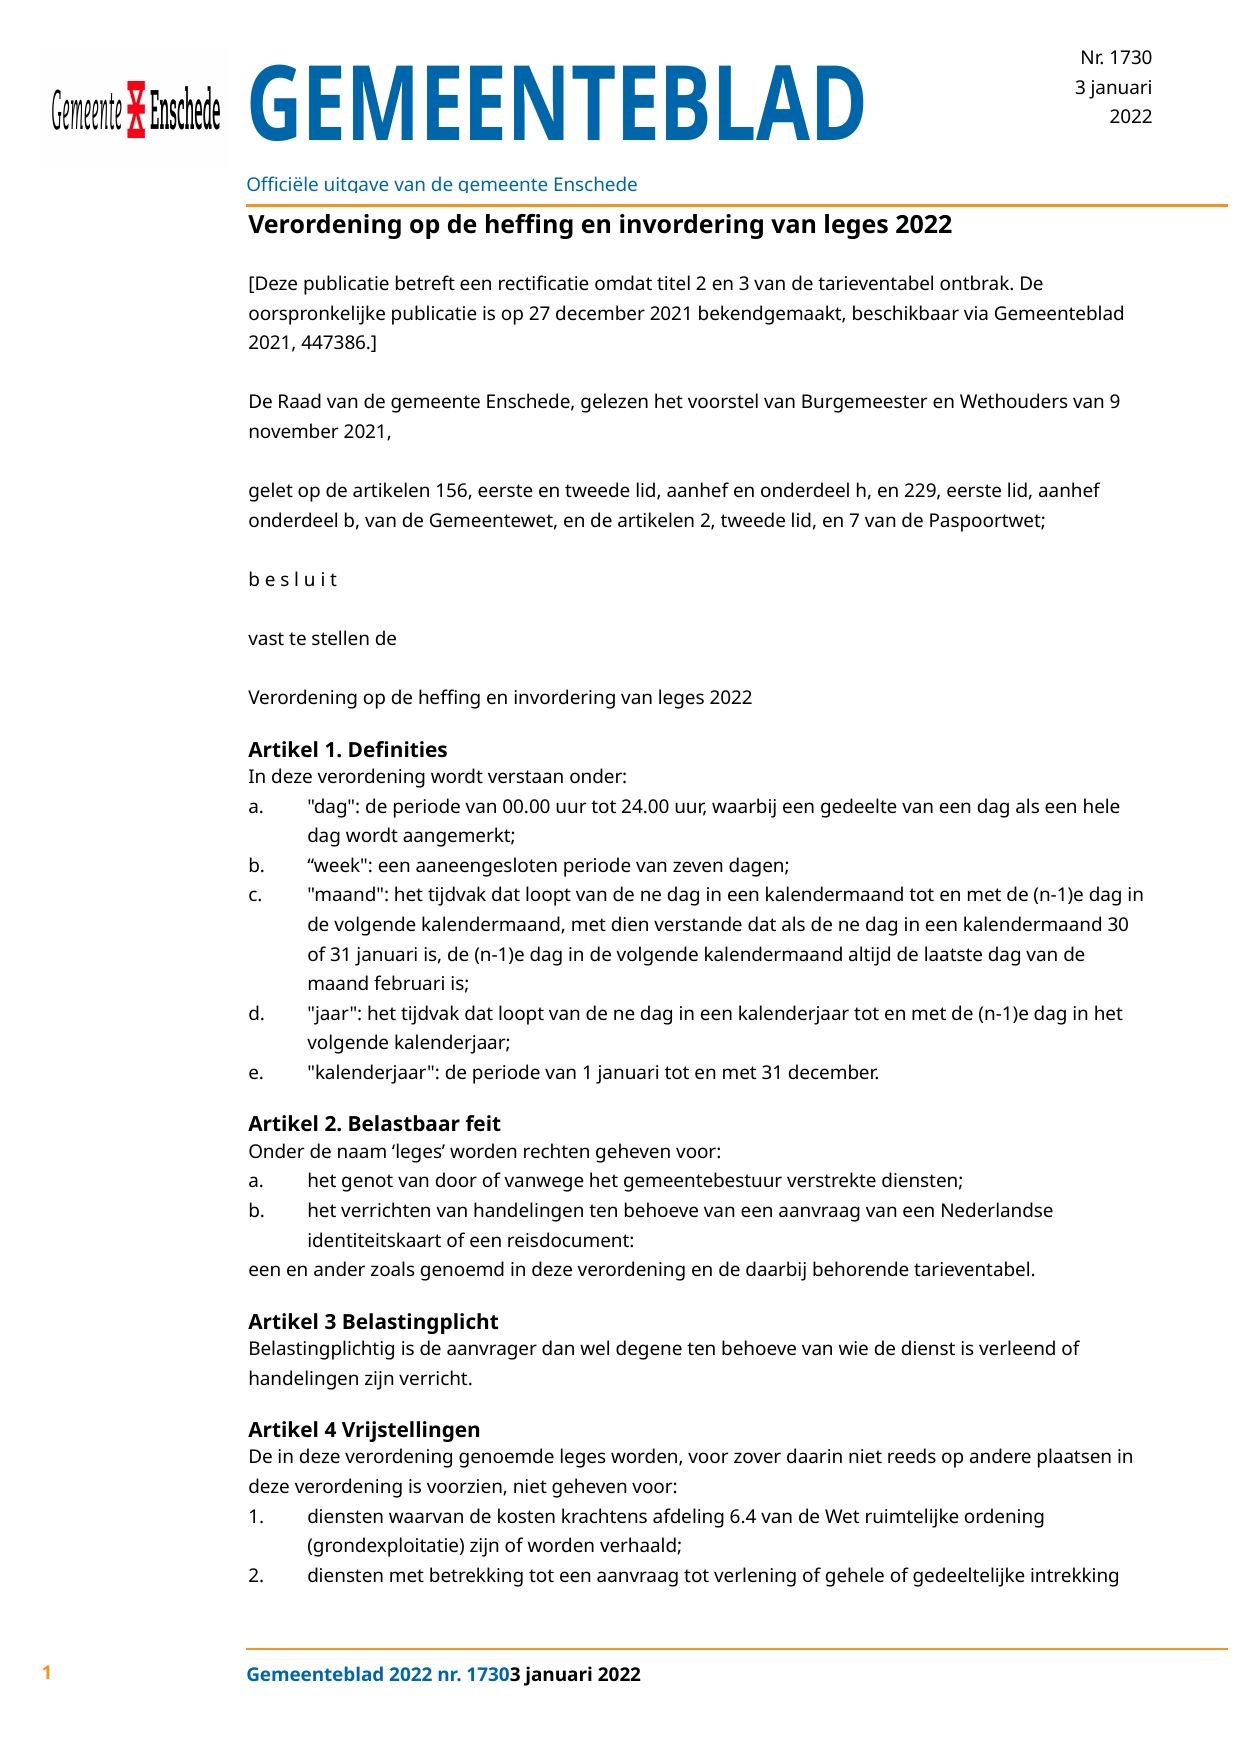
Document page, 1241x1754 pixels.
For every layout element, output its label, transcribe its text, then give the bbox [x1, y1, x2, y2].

text een en ander zoals genoemd in deze verordening en de daarbij behorende tarieventabel. [248, 1256, 1152, 1282]
list "dag": de periode van 00.00 uur tot 24.00 uur, waarbij een gedeelte van een dag als een hele dag wordt aangemerkt; [248, 793, 1152, 848]
list "jaar": het tijdvak dat loopt van de ne dag in een kalenderjaar tot en met de (n-1)e dag in het volgende kalenderjaar; [248, 1000, 1152, 1055]
list diensten waarvan de kosten krachtens afdeling 6.4 van de Wet ruimtelijke ordening (grondexploitatie) zijn of worden verhaald; [248, 1503, 1152, 1558]
text Verordening op de heffing en invordering van leges 2022 [248, 207, 1152, 241]
list diensten met betrekking tot een aanvraag tot verlening of gehele of gedeeltelijke intrekking [248, 1562, 1152, 1588]
list “week": een aaneengesloten periode van zeven dagen; [248, 852, 1152, 878]
text b e s l u i t [248, 566, 1152, 592]
text De Raad van de gemeente Enschede, gelezen het voorstel van Burgemeester en Wethouders van 9 november 2021, [248, 389, 1152, 444]
text Artikel 1. Definities [248, 735, 1152, 763]
text Artikel 3 Belastingplicht [248, 1307, 1152, 1335]
text Artikel 4 Vrijstellingen [248, 1415, 1152, 1444]
text Onder de naam ‘leges’ worden rechten geheven voor: [248, 1138, 1152, 1164]
text [Deze publicatie betreft een rectificatie omdat titel 2 en 3 van de tarieventabel ontbrak. De oorspronkelijke publicatie is op 27 december 2021 bekendgemaakt, beschikbaar via Gemeenteblad 2021, 447386.] [248, 270, 1152, 355]
text Belastingplichtig is de aanvrager dan wel degene ten behoeve van wie de dienst is verleend of handelingen zijn verricht. [248, 1335, 1152, 1391]
list "maand": het tijdvak dat loopt van de ne dag in een kalendermaand tot en met de (n-1)e dag in de volgende kalendermaand, met dien verstande dat als de ne dag in een kalendermaand 30 of 31 januari is, de (n-1)e dag in de volgende kalendermaand altijd de laatste dag van de maand februari is; [248, 882, 1152, 996]
list "kalenderjaar": de periode van 1 januari tot en met 31 december. [248, 1059, 1152, 1085]
text De in deze verordening genoemde leges worden, voor zover daarin niet reeds op andere plaatsen in deze verordening is voorzien, niet geheven voor: [248, 1444, 1152, 1499]
text Verordening op de heffing en invordering van leges 2022 [248, 684, 1152, 710]
text In deze verordening wordt verstaan onder: [248, 763, 1152, 789]
text gelet op de artikelen 156, eerste en tweede lid, aanhef en onderdeel h, en 229, eerste lid, aanhef onderdeel b, van de Gemeentewet, en de artikelen 2, tweede lid, en 7 van de Paspoortwet; [248, 477, 1152, 533]
text Artikel 2. Belastbaar feit [248, 1109, 1152, 1138]
list het verrichten van handelingen ten behoeve van een aanvraag van een Nederlandse identiteitskaart of een reisdocument: [248, 1197, 1152, 1252]
list het genot van door of vanwege het gemeentebestuur verstrekte diensten; [248, 1168, 1152, 1193]
picture [41, 47, 231, 172]
text vast te stellen de [248, 625, 1152, 651]
